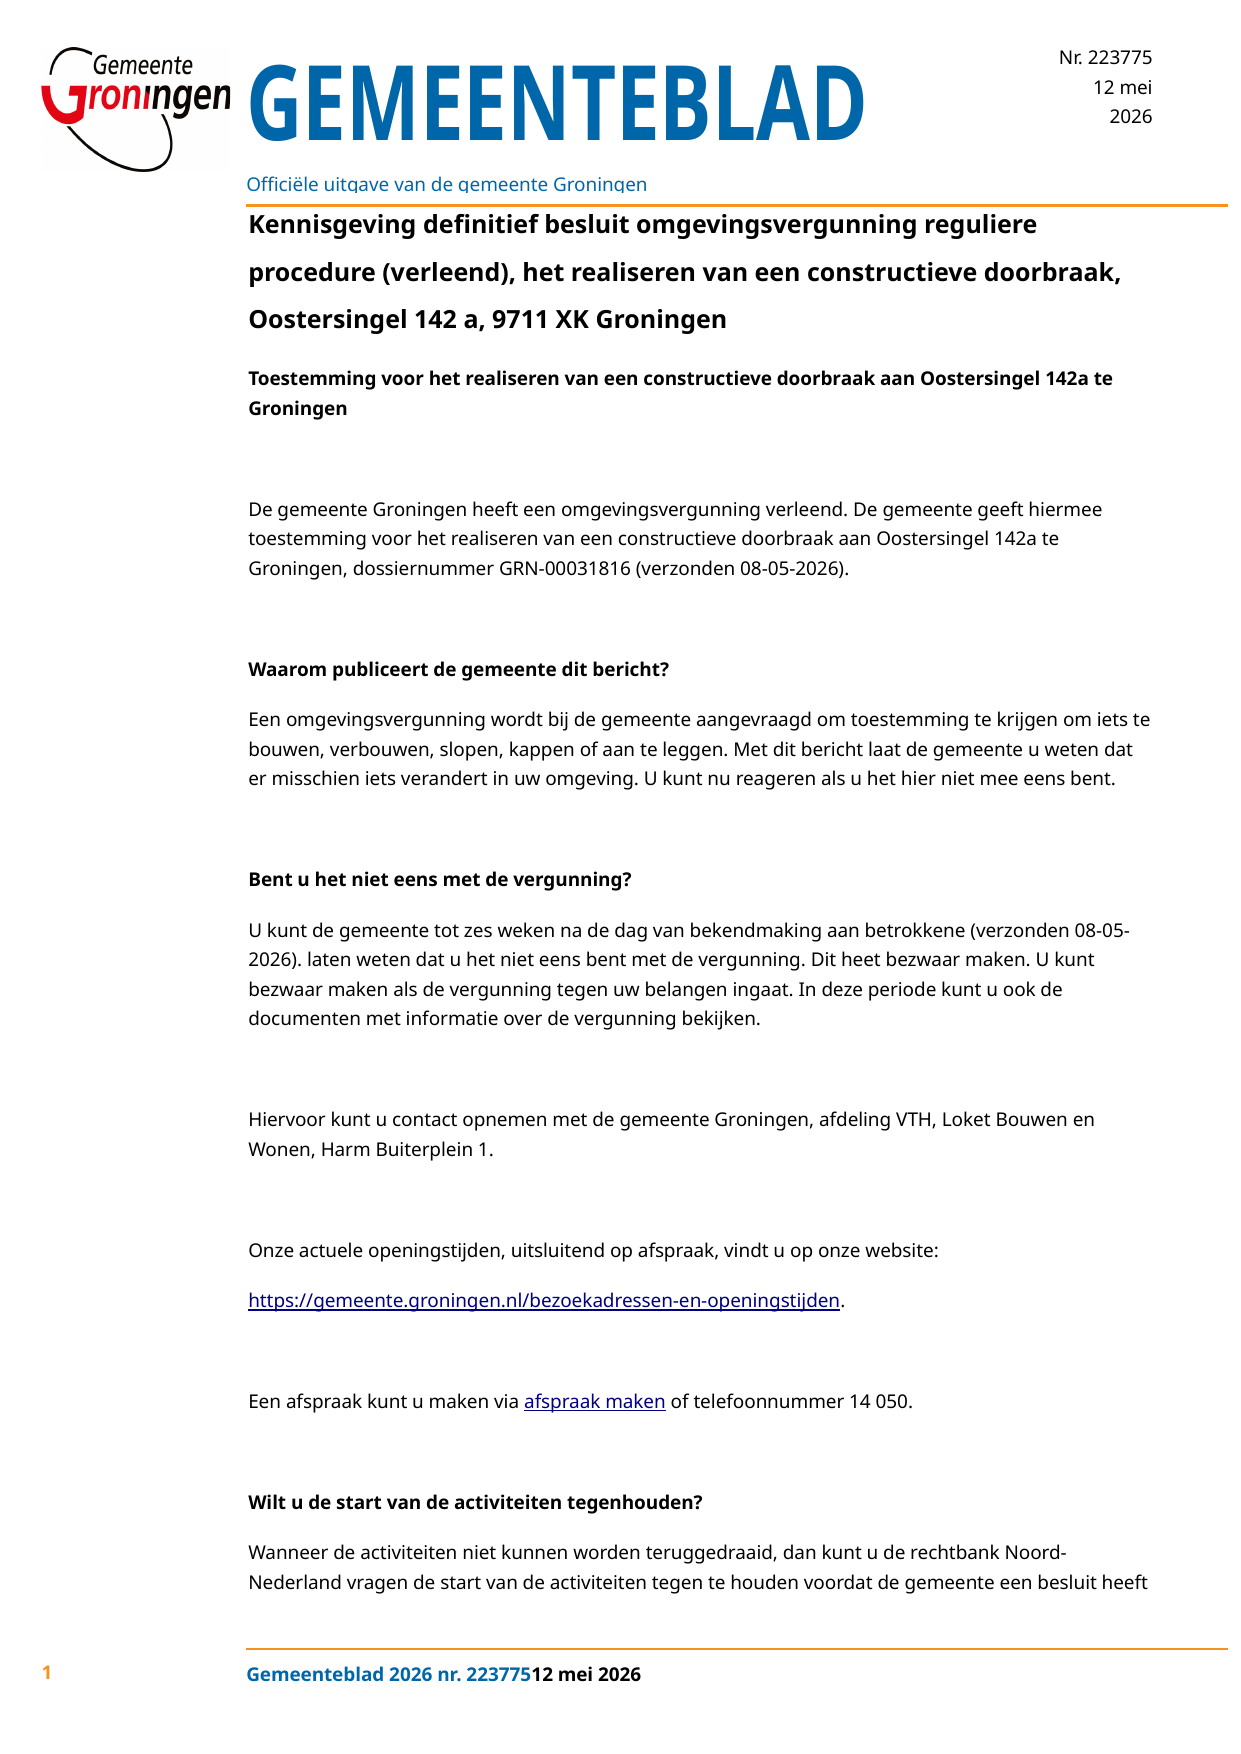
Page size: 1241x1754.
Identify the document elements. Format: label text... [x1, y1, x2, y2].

text Wilt u de start van de activiteiten tegenhouden? [248, 1489, 1152, 1514]
text Onze actuele openingstijden, uitsluitend op afspraak, vindt u op onze website: [248, 1237, 1152, 1262]
text Wanneer de activiteiten niet kunnen worden teruggedraaid, dan kunt u de rechtbank Noord-Nederland vragen de start van de activiteiten tegen te houden voordat de gemeente een besluit heeft [248, 1539, 1152, 1594]
text U kunt de gemeente tot zes weken na de dag van bekendmaking aan betrokkene (verzonden 08-05-2026). laten weten dat u het niet eens bent met de vergunning. Dit heet bezwaar maken. U kunt bezwaar maken als de vergunning tegen uw belangen ingaat. In deze periode kunt u ook de documenten met informatie over de vergunning bekijken. [248, 917, 1152, 1031]
text Toestemming voor het realiseren van een constructieve doorbraak aan Oostersingel 142a te Groningen [248, 366, 1152, 421]
text Een afspraak kunt u maken via afspraak maken of telefoonnummer 14 050. [248, 1388, 1152, 1414]
text Waarom publiceert de gemeente dit bericht? [248, 656, 1152, 682]
text De gemeente Groningen heeft een omgevingsvergunning verleend. De gemeente geeft hiermee toestemming voor het realiseren van een constructieve doorbraak aan Oostersingel 142a te Groningen, dossiernummer GRN-00031816 (verzonden 08-05-2026). [248, 496, 1152, 581]
text https://gemeente.groningen.nl/bezoekadressen-en-openingstijden. [248, 1287, 1152, 1313]
text Een omgevingsvergunning wordt bij de gemeente aangevraagd om toestemming te krijgen om iets te bouwen, verbouwen, slopen, kappen of aan te leggen. Met dit bericht laat de gemeente u weten dat er misschien iets verandert in uw omgeving. U kunt nu reageren als u het hier niet mee eens bent. [248, 706, 1152, 791]
text Kennisgeving definitief besluit omgevingsvergunning reguliere procedure (verleend), het realiseren van een constructieve doorbraak, Oostersingel 142 a, 9711 XK Groningen [248, 207, 1152, 336]
picture [41, 47, 231, 172]
text Bent u het niet eens met de vergunning? [248, 866, 1152, 892]
text Hiervoor kunt u contact opnemen met de gemeente Groningen, afdeling VTH, Loket Bouwen en Wonen, Harm Buiterplein 1. [248, 1106, 1152, 1162]
